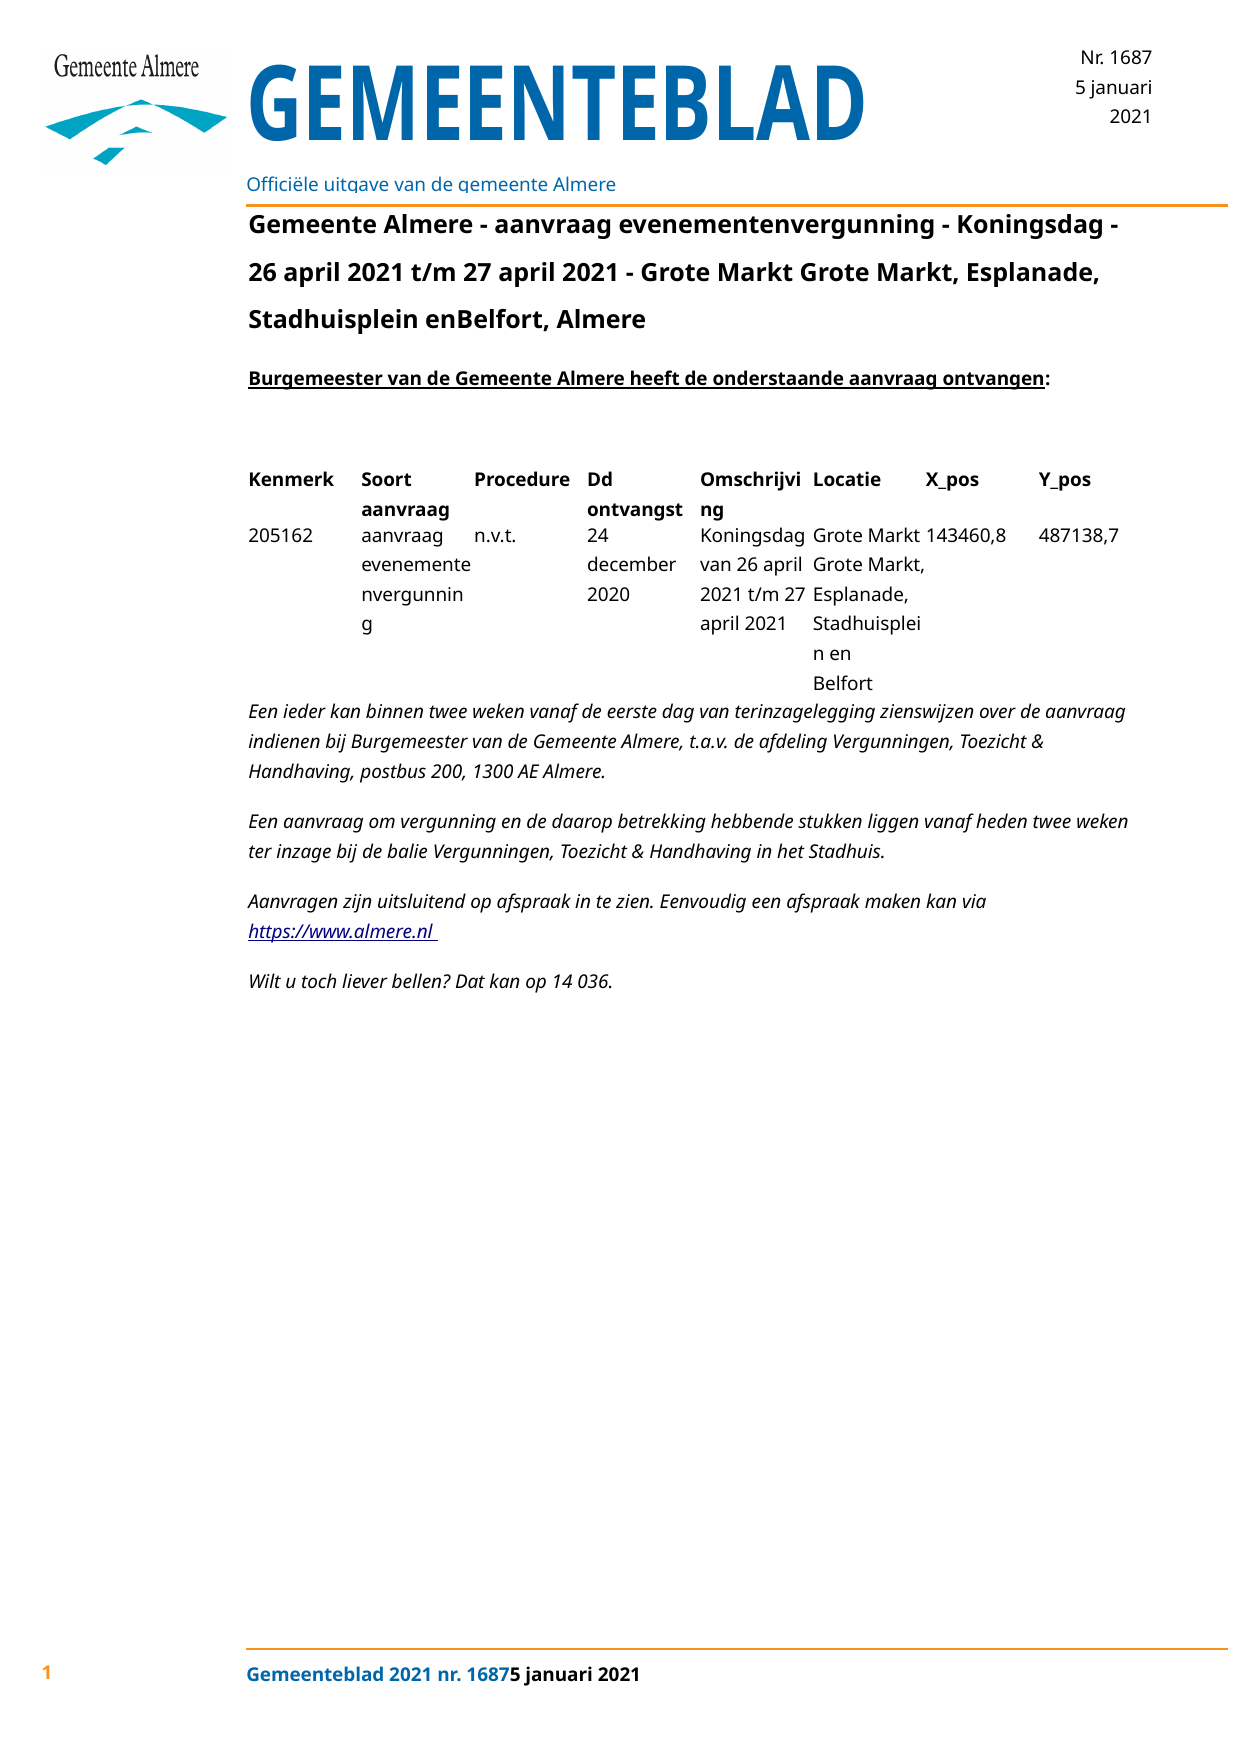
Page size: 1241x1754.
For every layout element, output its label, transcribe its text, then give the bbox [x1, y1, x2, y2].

text Gemeente Almere - aanvraag evenementenvergunning - Koningsdag - 26 april 2021 t/m 27 april 2021 - Grote Markt Grote Markt, Esplanade, Stadhuisplein enBelfort, Almere [248, 207, 1152, 336]
text Een aanvraag om vergunning en de daarop betrekking hebbende stukken liggen vanaf heden twee weken ter inzage bij de balie Vergunningen, Toezicht & Handhaving in het Stadhuis. [248, 808, 1152, 863]
table_header Kenmerk [248, 466, 361, 522]
table_cell aanvraag evenementenvergunning [361, 522, 474, 695]
table_header Locatie [813, 466, 926, 522]
table_cell 143460,8 [926, 522, 1038, 695]
table_header Dd ontvangst [587, 466, 700, 522]
table_cell 205162 [248, 522, 361, 695]
text Wilt u toch liever bellen? Dat kan op 14 036. [248, 968, 1152, 994]
text Burgemeester van de Gemeente Almere heeft de onderstaande aanvraag ontvangen: [248, 366, 1152, 391]
text Een ieder kan binnen twee weken vanaf de eerste dag van terinzagelegging zienswijzen over de aanvraag indienen bij Burgemeester van de Gemeente Almere, t.a.v. de afdeling Vergunningen, Toezicht & Handhaving, postbus 200, 1300 AE Almere. [248, 699, 1152, 783]
picture [41, 47, 231, 172]
table_header Soort aanvraag [361, 466, 474, 522]
table_cell Koningsdag van 26 april 2021 t/m 27 april 2021 [700, 522, 813, 695]
table_cell 487138,7 [1039, 522, 1152, 695]
text Aanvragen zijn uitsluitend op afspraak in te zien. Eenvoudig een afspraak maken kan via https://www.almere.nl [248, 888, 1152, 943]
table_cell n.v.t. [474, 522, 587, 695]
table_cell Grote Markt Grote Markt, Esplanade, Stadhuisplein en Belfort [813, 522, 926, 695]
table_header Omschrijving [700, 466, 813, 522]
table_header Y_pos [1039, 466, 1152, 522]
table_header Procedure [474, 466, 587, 522]
table_cell 24 december 2020 [587, 522, 700, 695]
table_header X_pos [926, 466, 1038, 522]
